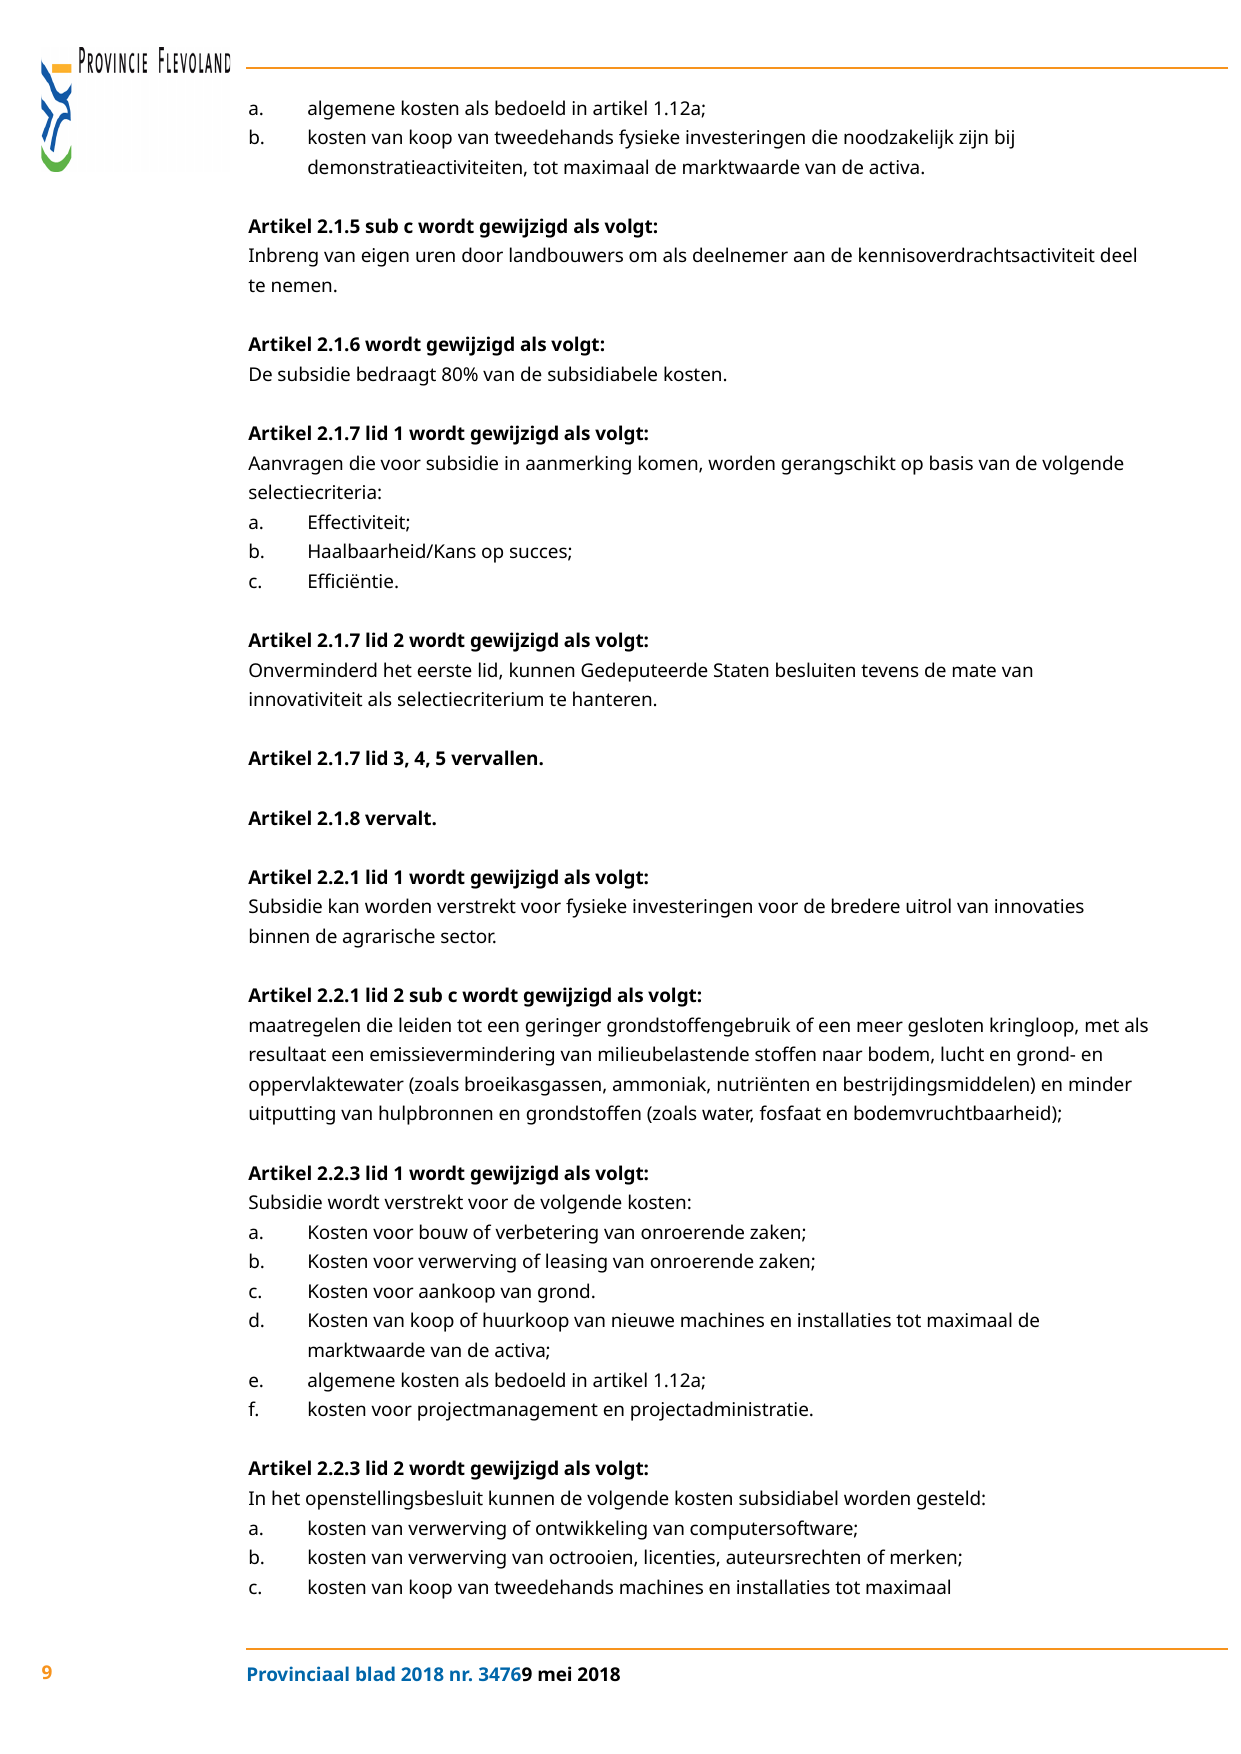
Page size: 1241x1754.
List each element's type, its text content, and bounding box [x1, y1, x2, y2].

text Artikel 2.2.3 lid 2 wordt gewijzigd als volgt: [248, 1456, 1152, 1481]
list Haalbaarheid/Kans op succes; [248, 538, 1152, 564]
list kosten voor projectmanagement en projectadministratie. [248, 1396, 1152, 1422]
text Artikel 2.1.5 sub c wordt gewijzigd als volgt: [248, 213, 1152, 239]
text maatregelen die leiden tot een geringer grondstoffengebruik of een meer gesloten kringloop, met als resultaat een emissievermindering van milieubelastende stoffen naar bodem, lucht en grond- en oppervlaktewater (zoals broeikasgassen, ammoniak, nutriënten en bestrijdingsmiddelen) en minder uitputting van hulpbronnen en grondstoffen (zoals water, fosfaat en bodemvruchtbaarheid); [248, 1012, 1152, 1126]
list kosten van koop van tweedehands machines en installaties tot maximaal [248, 1574, 1152, 1600]
text Artikel 2.2.3 lid 1 wordt gewijzigd als volgt: [248, 1160, 1152, 1186]
text De subsidie bedraagt 80% van de subsidiabele kosten. [248, 361, 1152, 387]
text Inbreng van eigen uren door landbouwers om als deelnemer aan de kennisoverdrachtsactiviteit deel te nemen. [248, 243, 1152, 298]
text Artikel 2.2.1 lid 1 wordt gewijzigd als volgt: [248, 864, 1152, 890]
text Artikel 2.1.8 vervalt. [248, 805, 1152, 831]
list Kosten voor aankoop van grond. [248, 1278, 1152, 1304]
picture [41, 47, 231, 172]
text Artikel 2.1.7 lid 1 wordt gewijzigd als volgt: [248, 420, 1152, 446]
list Kosten voor verwerving of leasing van onroerende zaken; [248, 1248, 1152, 1274]
text Artikel 2.2.1 lid 2 sub c wordt gewijzigd als volgt: [248, 982, 1152, 1008]
list algemene kosten als bedoeld in artikel 1.12a; [248, 95, 1152, 121]
list algemene kosten als bedoeld in artikel 1.12a; [248, 1367, 1152, 1393]
text Artikel 2.1.7 lid 2 wordt gewijzigd als volgt: [248, 627, 1152, 653]
list Kosten van koop of huurkoop van nieuwe machines en installaties tot maximaal de marktwaarde van de activa; [248, 1308, 1152, 1363]
list kosten van verwerving van octrooien, licenties, auteursrechten of merken; [248, 1544, 1152, 1570]
list Effectiviteit; [248, 509, 1152, 535]
text In het openstellingsbesluit kunnen de volgende kosten subsidiabel worden gesteld: [248, 1485, 1152, 1511]
text Artikel 2.1.7 lid 3, 4, 5 vervallen. [248, 746, 1152, 771]
text Subsidie wordt verstrekt voor de volgende kosten: [248, 1189, 1152, 1215]
text Aanvragen die voor subsidie in aanmerking komen, worden gerangschikt op basis van de volgende selectiecriteria: [248, 450, 1152, 505]
text Onverminderd het eerste lid, kunnen Gedeputeerde Staten besluiten tevens de mate van innovativiteit als selectiecriterium te hanteren. [248, 657, 1152, 712]
list kosten van verwerving of ontwikkeling van computersoftware; [248, 1515, 1152, 1541]
list Efficiëntie. [248, 568, 1152, 594]
list kosten van koop van tweedehands fysieke investeringen die noodzakelijk zijn bij demonstratieactiviteiten, tot maximaal de marktwaarde van de activa. [248, 124, 1152, 180]
text Artikel 2.1.6 wordt gewijzigd als volgt: [248, 331, 1152, 357]
list Kosten voor bouw of verbetering van onroerende zaken; [248, 1219, 1152, 1245]
text Subsidie kan worden verstrekt voor fysieke investeringen voor de bredere uitrol van innovaties binnen de agrarische sector. [248, 893, 1152, 949]
